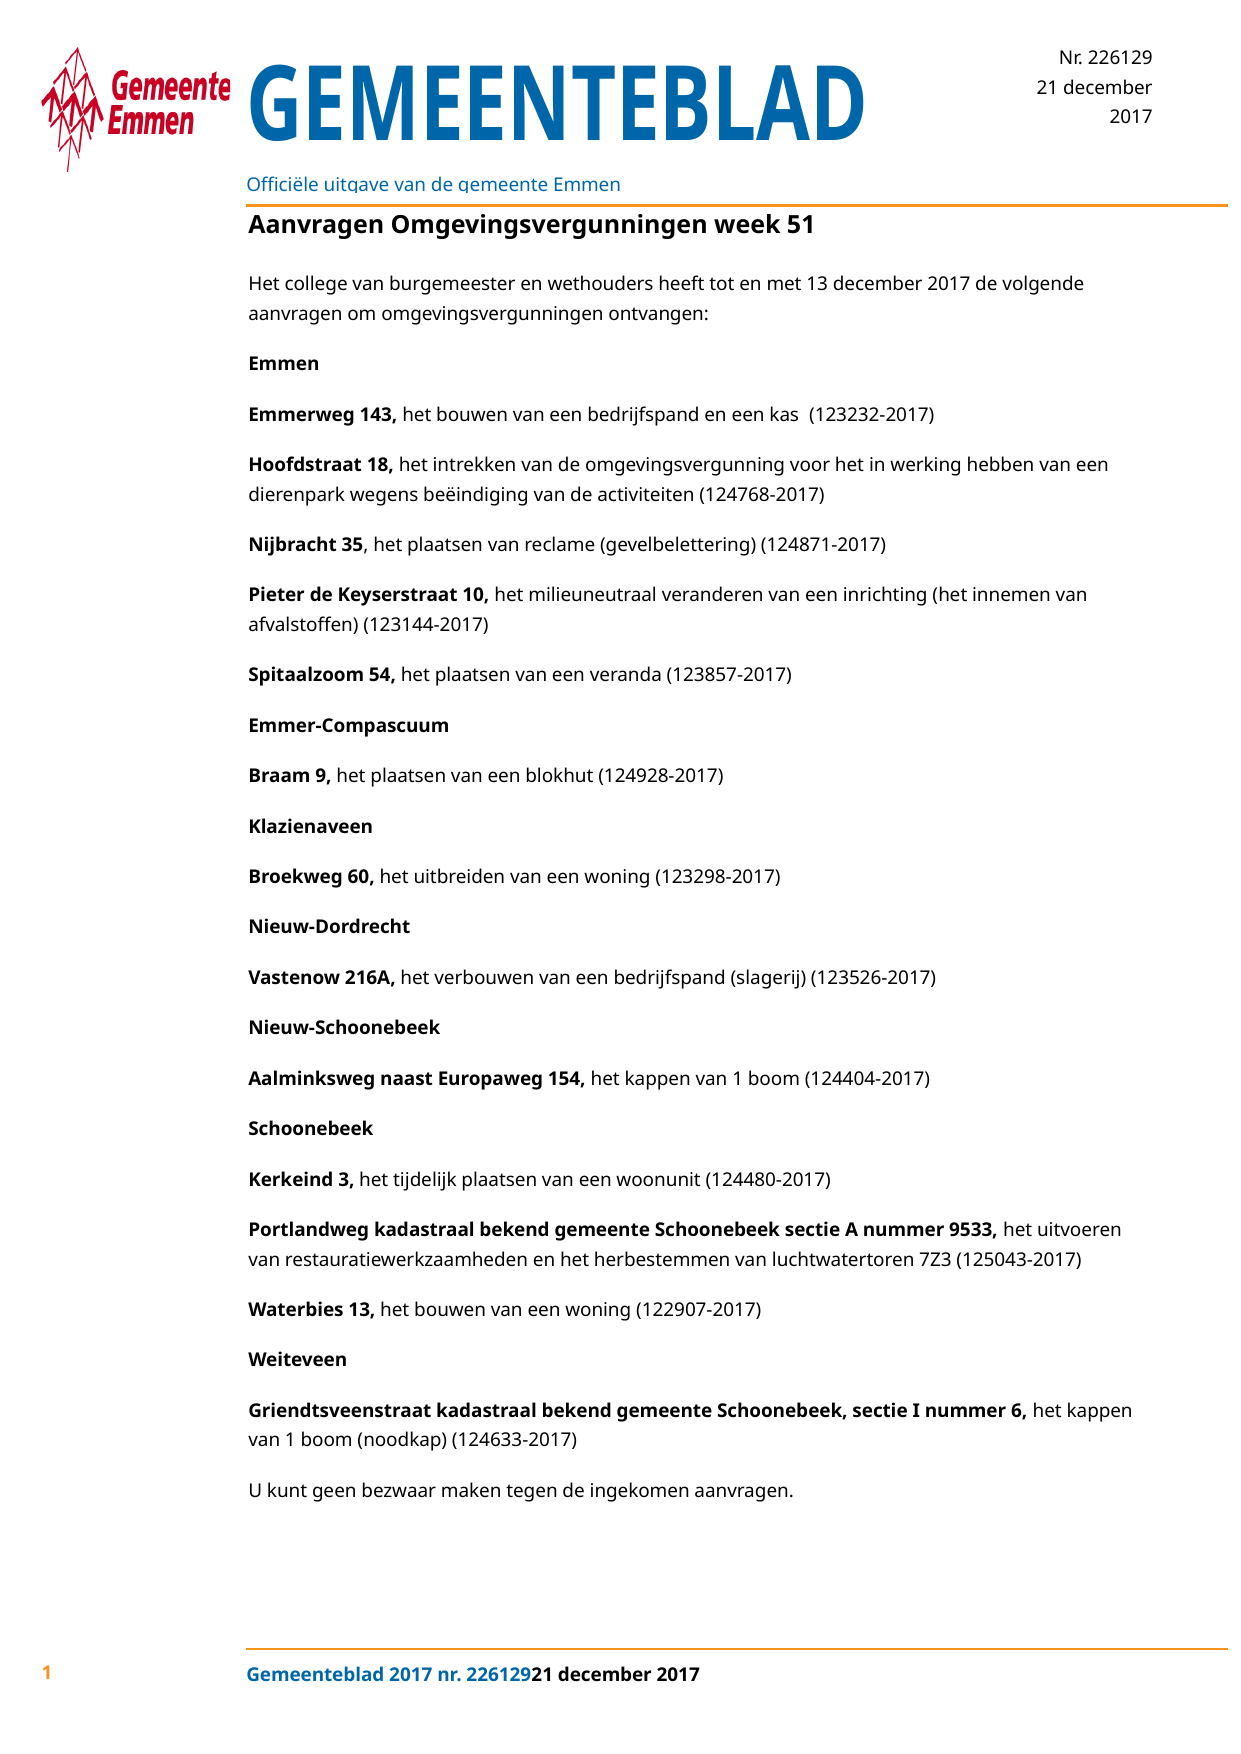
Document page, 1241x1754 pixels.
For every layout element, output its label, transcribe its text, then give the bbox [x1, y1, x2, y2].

picture [41, 47, 231, 172]
text Emmen [248, 350, 1152, 376]
text Spitaalzoom 54, het plaatsen van een veranda (123857-2017) [248, 662, 1152, 687]
text Griendtsveenstraat kadastraal bekend gemeente Schoonebeek, sectie I nummer 6, het kappen van 1 boom (noodkap) (124633-2017) [248, 1397, 1152, 1452]
text U kunt geen bezwaar maken tegen de ingekomen aanvragen. [248, 1477, 1152, 1503]
text Emmer-Compascuum [248, 712, 1152, 738]
text Klazienaveen [248, 813, 1152, 838]
text Nieuw-Dordrecht [248, 914, 1152, 939]
text Nieuw-Schoonebeek [248, 1014, 1152, 1040]
text Kerkeind 3, het tijdelijk plaatsen van een woonunit (124480-2017) [248, 1166, 1152, 1191]
text Hoofdstraat 18, het intrekken van de omgevingsvergunning voor het in werking hebben van een dierenpark wegens beëindiging van de activiteiten (124768-2017) [248, 451, 1152, 506]
text Portlandweg kadastraal bekend gemeente Schoonebeek sectie A nummer 9533, het uitvoeren van restauratiewerkzaamheden en het herbestemmen van luchtwatertoren 7Z3 (125043-2017) [248, 1216, 1152, 1271]
text Schoonebeek [248, 1115, 1152, 1141]
text Aanvragen Omgevingsvergunningen week 51 [248, 207, 1152, 241]
text Pieter de Keyserstraat 10, het milieuneutraal veranderen van een inrichting (het innemen van afvalstoffen) (123144-2017) [248, 582, 1152, 637]
text Weiteveen [248, 1347, 1152, 1372]
text Nijbracht 35, het plaatsen van reclame (gevelbelettering) (124871-2017) [248, 531, 1152, 557]
text Vastenow 216A, het verbouwen van een bedrijfspand (slagerij) (123526-2017) [248, 964, 1152, 990]
text Emmerweg 143, het bouwen van een bedrijfspand en een kas (123232-2017) [248, 401, 1152, 426]
text Waterbies 13, het bouwen van een woning (122907-2017) [248, 1296, 1152, 1322]
text Het college van burgemeester en wethouders heeft tot en met 13 december 2017 de volgende aanvragen om omgevingsvergunningen ontvangen: [248, 270, 1152, 326]
text Broekweg 60, het uitbreiden van een woning (123298-2017) [248, 863, 1152, 889]
text Aalminksweg naast Europaweg 154, het kappen van 1 boom (124404-2017) [248, 1065, 1152, 1091]
text Braam 9, het plaatsen van een blokhut (124928-2017) [248, 762, 1152, 788]
